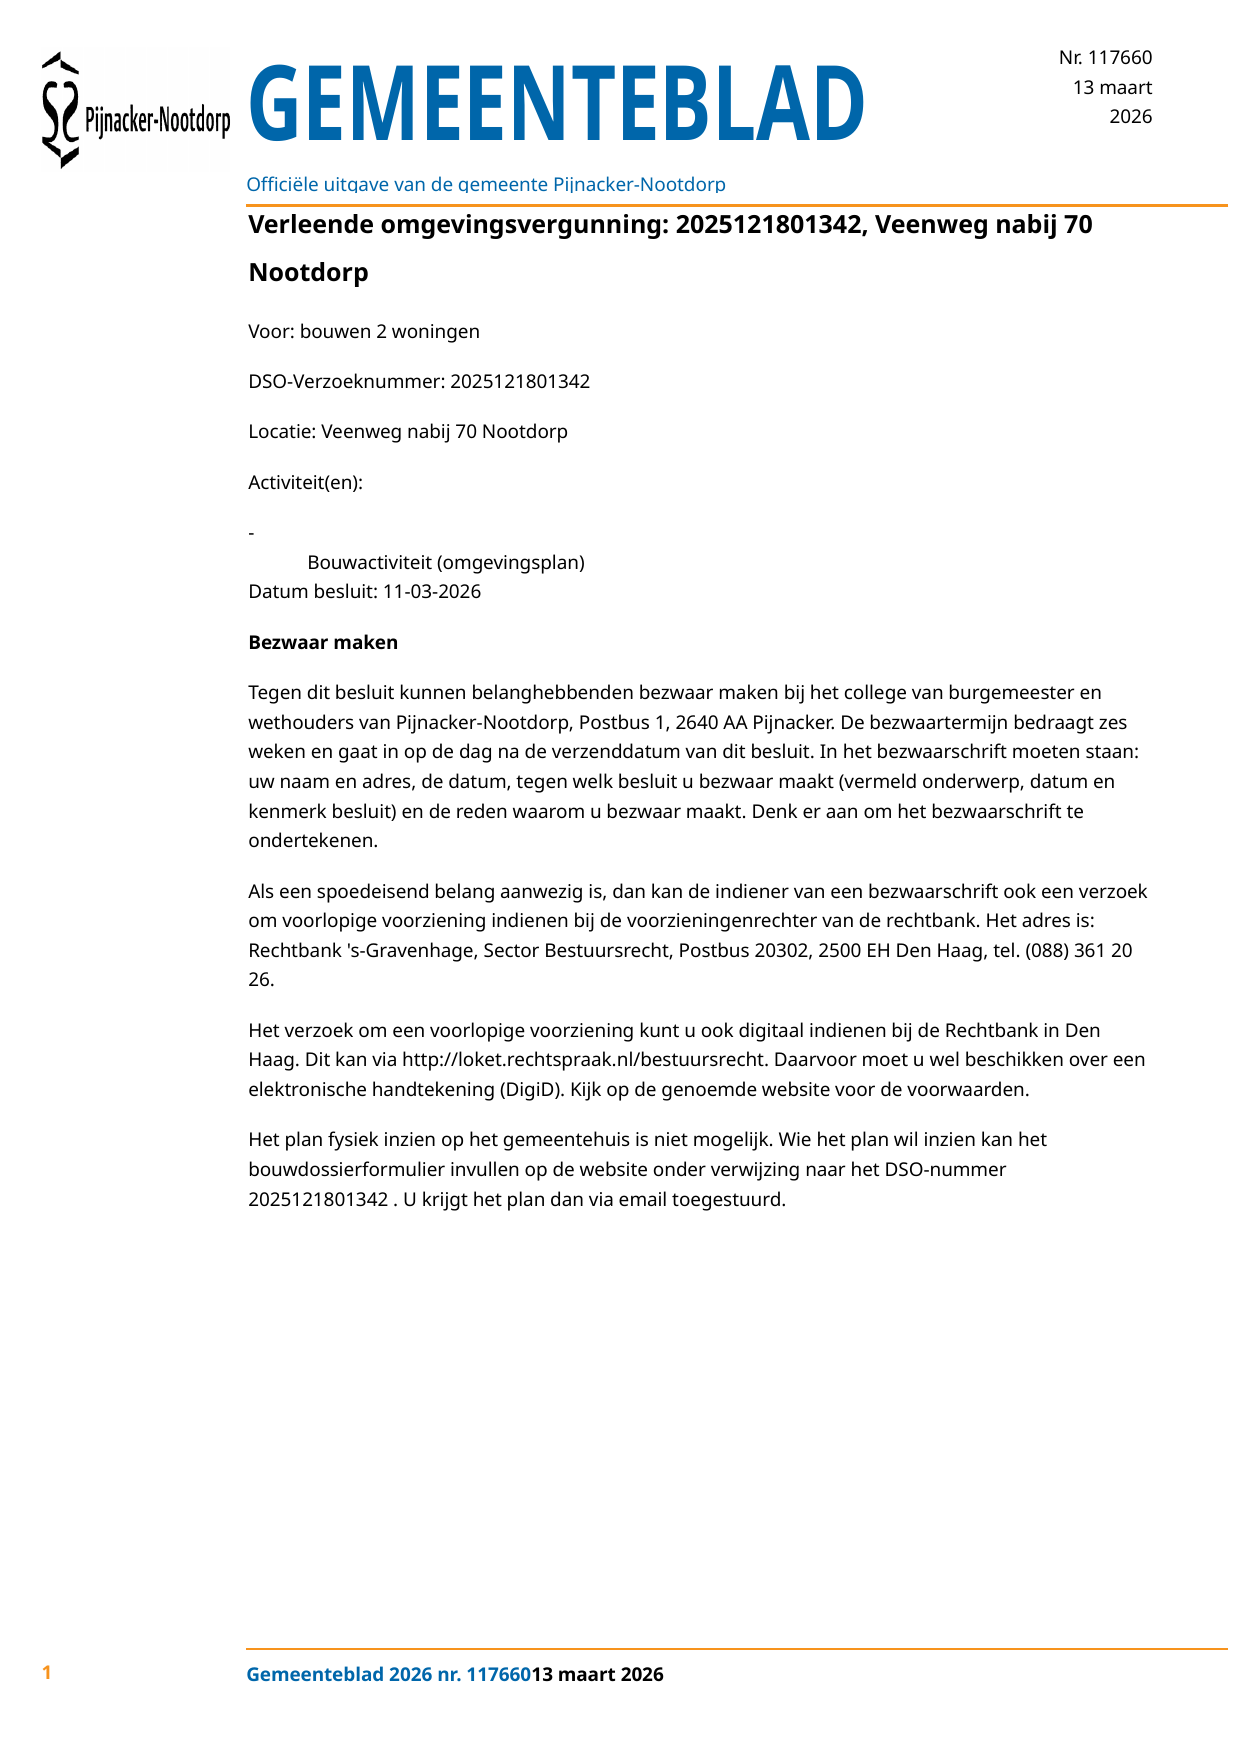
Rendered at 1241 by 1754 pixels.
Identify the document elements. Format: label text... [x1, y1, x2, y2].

text Datum besluit: 11-03-2026 [248, 579, 1152, 604]
text Tegen dit besluit kunnen belanghebbenden bezwaar maken bij het college van burgemeester en wethouders van Pijnacker-Nootdorp, Postbus 1, 2640 AA Pijnacker. De bezwaartermijn bedraagt zes weken en gaat in op de dag na de verzenddatum van dit besluit. In het bezwaarschrift moeten staan: uw naam en adres, de datum, tegen welk besluit u bezwaar maakt (vermeld onderwerp, datum en kenmerk besluit) en de reden waarom u bezwaar maakt. Denk er aan om het bezwaarschrift te ondertekenen. [248, 679, 1152, 853]
text Het verzoek om een voorlopige voorziening kunt u ook digitaal indienen bij de Rechtbank in Den Haag. Dit kan via http://loket.rechtspraak.nl/bestuursrecht. Daarvoor moet u wel beschikken over een elektronische handtekening (DigiD). Kijk op de genoemde website voor de voorwaarden. [248, 1017, 1152, 1102]
text Als een spoedeisend belang aanwezig is, dan kan de indiener van een bezwaarschrift ook een verzoek om voorlopige voorziening indienen bij de voorzieningenrechter van de rechtbank. Het adres is: Rechtbank 's-Gravenhage, Sector Bestuursrecht, Postbus 20302, 2500 EH Den Haag, tel. (088) 361 20 26. [248, 878, 1152, 992]
text Activiteit(en): [248, 469, 1152, 495]
text Voor: bouwen 2 woningen [248, 318, 1152, 344]
picture [41, 47, 231, 172]
list Bouwactiviteit (omgevingsplan) [248, 549, 1152, 575]
text Het plan fysiek inzien op het gemeentehuis is niet mogelijk. Wie het plan wil inzien kan het bouwdossierformulier invullen op de website onder verwijzing naar het DSO-nummer 2025121801342 . U krijgt het plan dan via email toegestuurd. [248, 1127, 1152, 1212]
text Verleende omgevingsvergunning: 2025121801342, Veenweg nabij 70 Nootdorp [248, 207, 1152, 288]
text DSO-Verzoeknummer: 2025121801342 [248, 368, 1152, 394]
text Bezwaar maken [248, 629, 1152, 655]
text Locatie: Veenweg nabij 70 Nootdorp [248, 419, 1152, 444]
